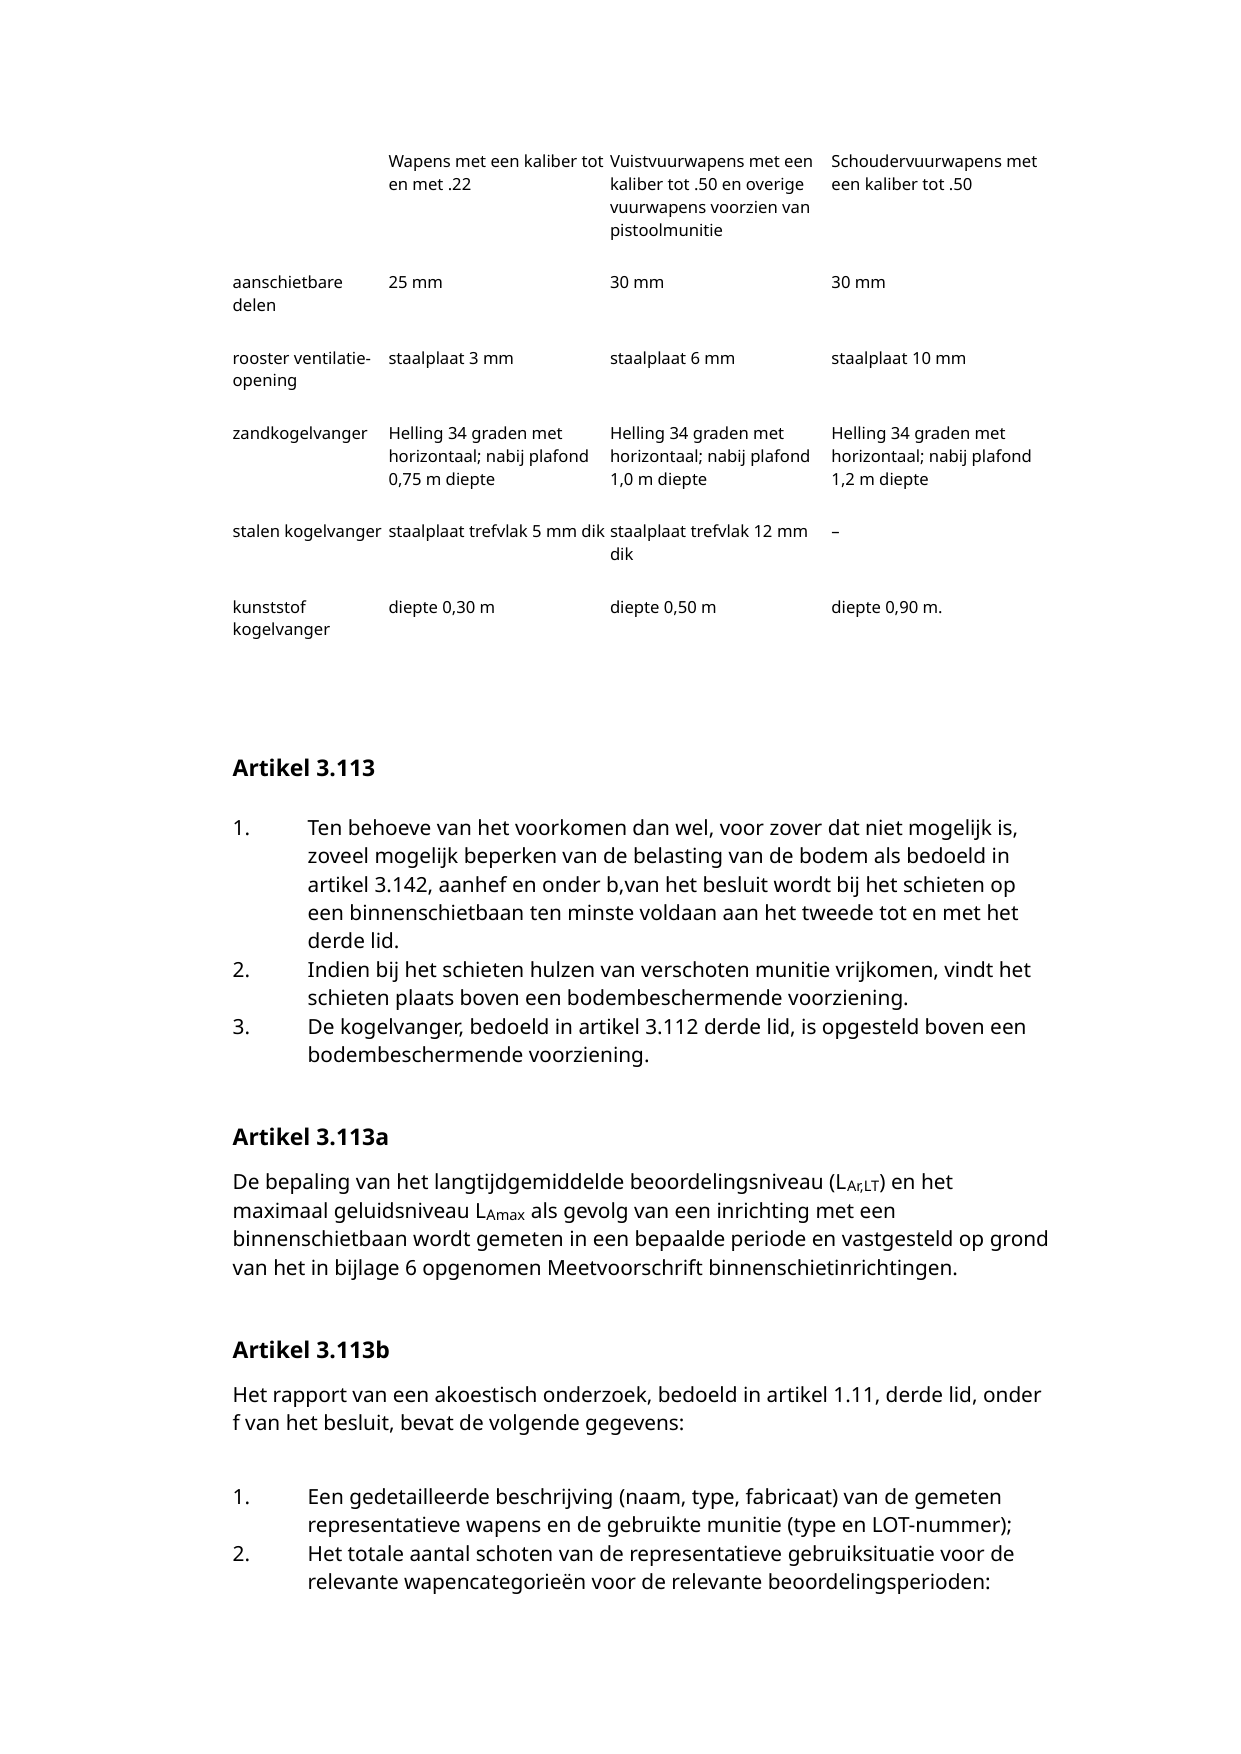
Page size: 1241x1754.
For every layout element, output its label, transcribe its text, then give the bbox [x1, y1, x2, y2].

list Indien bij het schieten hulzen van verschoten munitie vrijkomen, vindt het schieten plaats boven een bodembeschermende voorziening. [232, 955, 1053, 1012]
table_cell diepte 0,90 m. [831, 595, 1053, 671]
table_cell Helling 34 graden met horizontaal; nabij plafond 1,0 m diepte [610, 422, 831, 520]
subtitle Artikel 3.113b [232, 1334, 1053, 1365]
list De kogelvanger, bedoeld in artikel 3.112 derde lid, is opgesteld boven een bodembeschermende voorziening. [232, 1012, 1053, 1069]
table_cell staalplaat 10 mm [831, 346, 1053, 422]
list Ten behoeve van het voorkomen dan wel, voor zover dat niet mogelijk is, zoveel mogelijk beperken van de belasting van de bodem als bedoeld in artikel 3.142, aanhef en onder b,van het besluit wordt bij het schieten op een binnenschietbaan ten minste voldaan aan het tweede tot en met het derde lid. [232, 813, 1053, 955]
table_cell staalplaat 6 mm [610, 346, 831, 422]
table_header Schoudervuurwapens met een kaliber tot .50 [831, 150, 1053, 271]
table_header [233, 150, 388, 271]
table_cell diepte 0,50 m [610, 595, 831, 671]
table_cell zandkogelvanger [233, 422, 388, 520]
table_cell 30 mm [610, 271, 831, 346]
table_cell aanschietbare delen [233, 271, 388, 346]
subtitle Artikel 3.113 [232, 752, 1053, 783]
table_header Vuistvuurwapens met een kaliber tot .50 en overige vuurwapens voorzien van pistoolmunitie [610, 150, 831, 271]
text De bepaling van het langtijdgemiddelde beoordelingsniveau (LAr,LT) en het maximaal geluidsniveau LAmax als gevolg van een inrichting met een binnenschietbaan wordt gemeten in een bepaalde periode en vastgesteld op grond van het in bijlage 6 opgenomen Meetvoorschrift binnenschietinrichtingen. [232, 1167, 1053, 1281]
table_cell Helling 34 graden met horizontaal; nabij plafond 1,2 m diepte [831, 422, 1053, 520]
subtitle Artikel 3.113a [232, 1121, 1053, 1152]
table_cell kunststof kogelvanger [233, 595, 388, 671]
table_cell rooster ventilatie-opening [233, 346, 388, 422]
table_cell Helling 34 graden met horizontaal; nabij plafond 0,75 m diepte [388, 422, 610, 520]
table_cell 25 mm [388, 271, 610, 346]
table_cell diepte 0,30 m [388, 595, 610, 671]
table_cell staalplaat trefvlak 5 mm dik [388, 520, 610, 595]
table_header Wapens met een kaliber tot en met .22 [388, 150, 610, 271]
table_cell staalplaat trefvlak 12 mm dik [610, 520, 831, 595]
text Het rapport van een akoestisch onderzoek, bedoeld in artikel 1.11, derde lid, onder f van het besluit, bevat de volgende gegevens: [232, 1380, 1053, 1437]
table_cell stalen kogelvanger [233, 520, 388, 595]
list Een gedetailleerde beschrijving (naam, type, fabricaat) van de gemeten representatieve wapens en de gebruikte munitie (type en LOT-nummer); [232, 1482, 1053, 1539]
table_cell 30 mm [831, 271, 1053, 346]
table_cell – [831, 520, 1053, 595]
list Het totale aantal schoten van de representatieve gebruiksituatie voor de relevante wapencategorieën voor de relevante beoordelingsperioden: [232, 1539, 1053, 1596]
table_cell staalplaat 3 mm [388, 346, 610, 422]
